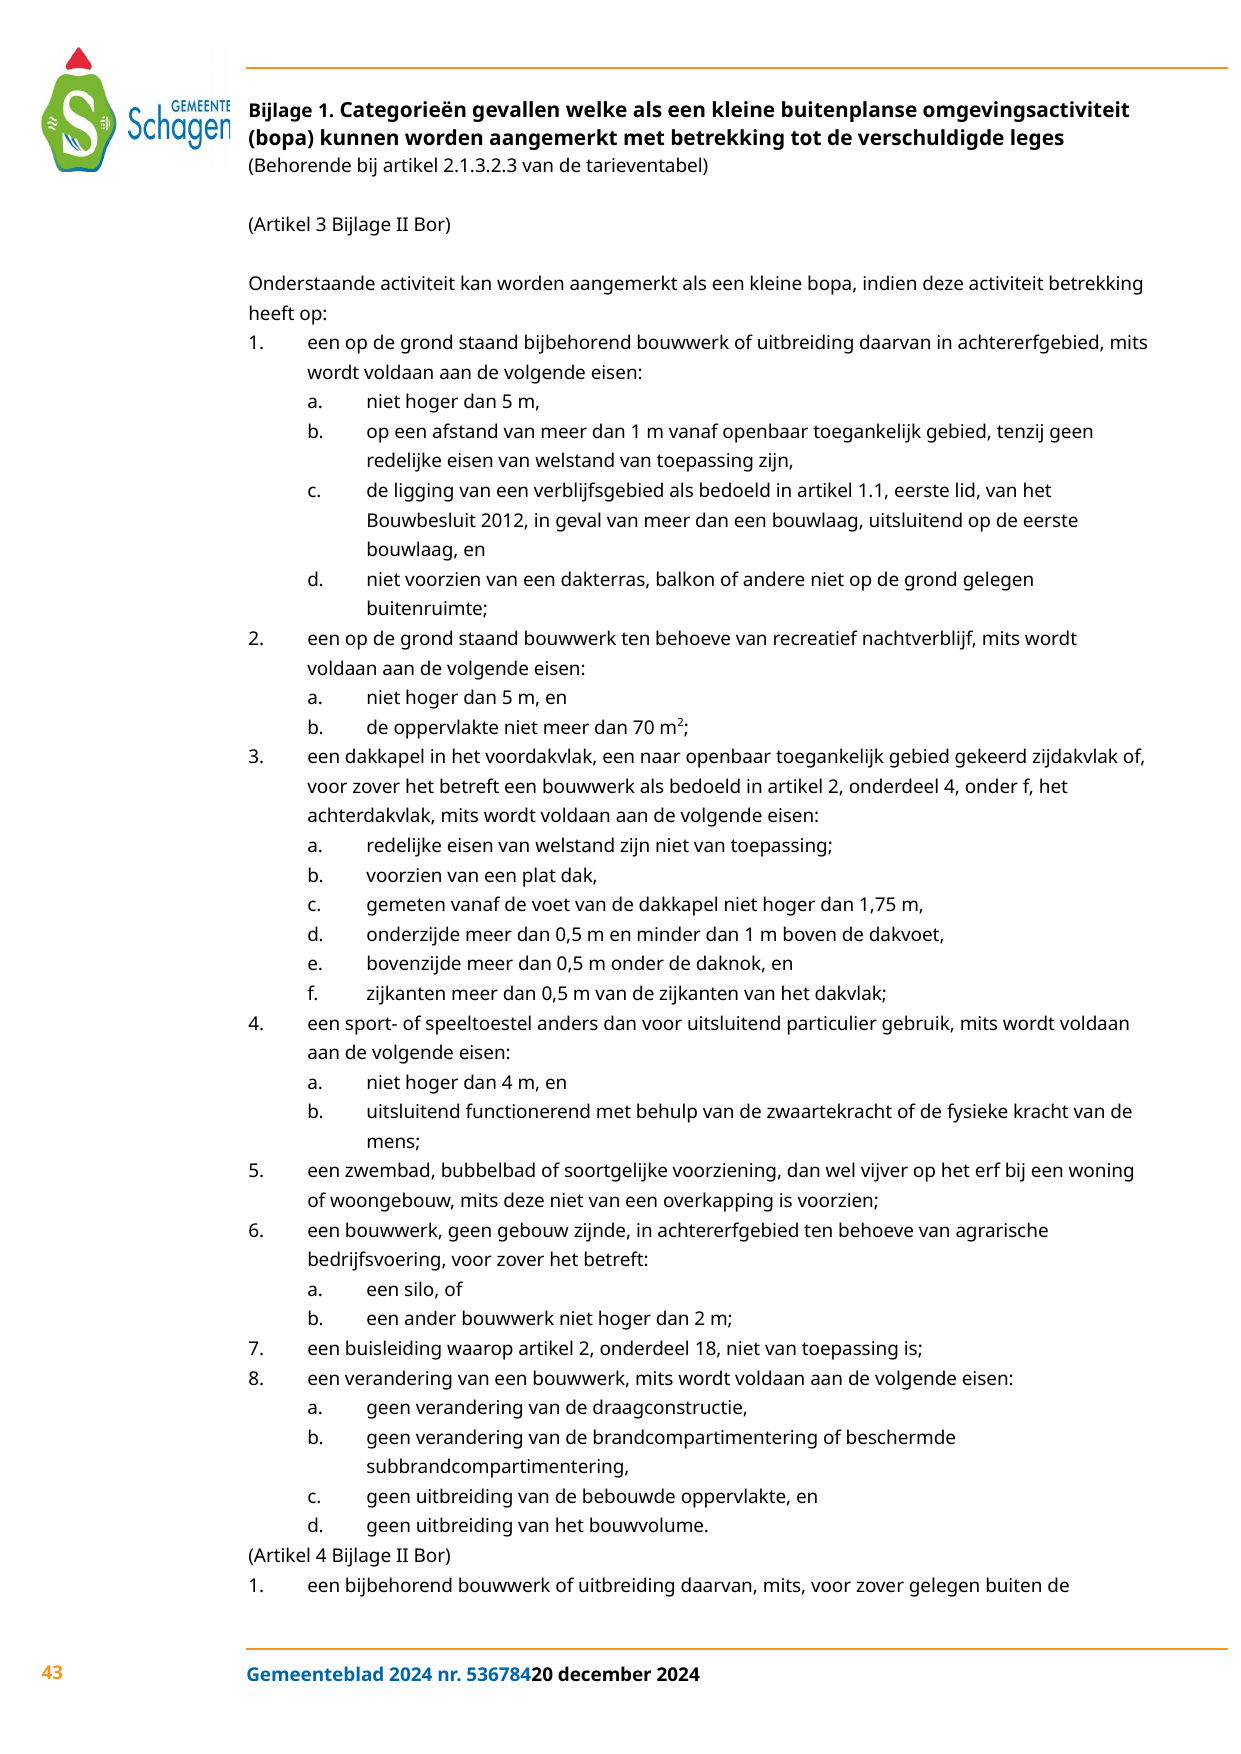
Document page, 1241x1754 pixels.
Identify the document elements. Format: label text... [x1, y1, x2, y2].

list op een afstand van meer dan 1 m vanaf openbaar toegankelijk gebied, tenzij geen redelijke eisen van welstand van toepassing zijn, [307, 418, 1152, 473]
list niet hoger dan 5 m, en [307, 684, 1152, 710]
list niet hoger dan 4 m, en [307, 1069, 1152, 1094]
list uitsluitend functionerend met behulp van de zwaartekracht of de fysieke kracht van de mens; [307, 1098, 1152, 1154]
list geen uitbreiding van het bouwvolume. [307, 1513, 1152, 1538]
list een bouwwerk, geen gebouw zijnde, in achtererfgebied ten behoeve van agrarische bedrijfsvoering, voor zover het betreft: [248, 1217, 1152, 1272]
list bovenzijde meer dan 0,5 m onder de daknok, en [307, 951, 1152, 976]
list niet voorzien van een dakterras, balkon of andere niet op de grond gelegen buitenruimte; [307, 566, 1152, 621]
list geen uitbreiding van de bebouwde oppervlakte, en [307, 1483, 1152, 1509]
list geen verandering van de brandcompartimentering of beschermde subbrandcompartimentering, [307, 1424, 1152, 1479]
list een silo, of [307, 1276, 1152, 1302]
list een verandering van een bouwwerk, mits wordt voldaan aan de volgende eisen: [248, 1365, 1152, 1390]
list voorzien van een plat dak, [307, 862, 1152, 887]
list onderzijde meer dan 0,5 m en minder dan 1 m boven de dakvoet, [307, 921, 1152, 947]
list redelijke eisen van welstand zijn niet van toepassing; [307, 832, 1152, 858]
list een dakkapel in het voordakvlak, een naar openbaar toegankelijk gebied gekeerd zijdakvlak of, voor zover het betreft een bouwwerk als bedoeld in artikel 2, onderdeel 4, onder f, het achterdakvlak, mits wordt voldaan aan de volgende eisen: [248, 743, 1152, 828]
text Bijlage 1. Categorieën gevallen welke als een kleine buitenplanse omgevingsactiviteit (bopa) kunnen worden aangemerkt met betrekking tot de verschuldigde leges [248, 95, 1152, 152]
list geen verandering van de draagconstructie, [307, 1394, 1152, 1420]
list gemeten vanaf de voet van de dakkapel niet hoger dan 1,75 m, [307, 891, 1152, 917]
list een op de grond staand bouwwerk ten behoeve van recreatief nachtverblijf, mits wordt voldaan aan de volgende eisen: [248, 625, 1152, 680]
list een zwembad, bubbelbad of soortgelijke voorziening, dan wel vijver op het erf bij een woning of woongebouw, mits deze niet van een overkapping is voorzien; [248, 1158, 1152, 1213]
text (Artikel 4 Bijlage II Bor) [248, 1542, 1152, 1568]
list de oppervlakte niet meer dan 70 m2; [307, 714, 1152, 739]
list niet hoger dan 5 m, [307, 388, 1152, 414]
list een sport- of speeltoestel anders dan voor uitsluitend particulier gebruik, mits wordt voldaan aan de volgende eisen: [248, 1010, 1152, 1065]
list de ligging van een verblijfsgebied als bedoeld in artikel 1.1, eerste lid, van het Bouwbesluit 2012, in geval van meer dan een bouwlaag, uitsluitend op de eerste bouwlaag, en [307, 477, 1152, 562]
text (Artikel 3 Bijlage II Bor) [248, 211, 1152, 237]
text Onderstaande activiteit kan worden aangemerkt als een kleine bopa, indien deze activiteit betrekking heeft op: [248, 270, 1152, 325]
text (Behorende bij artikel 2.1.3.2.3 van de tarieventabel) [248, 152, 1152, 177]
list een ander bouwwerk niet hoger dan 2 m; [307, 1306, 1152, 1331]
picture [41, 47, 231, 172]
list zijkanten meer dan 0,5 m van de zijkanten van het dakvlak; [307, 980, 1152, 1006]
list een bijbehorend bouwwerk of uitbreiding daarvan, mits, voor zover gelegen buiten de [248, 1572, 1152, 1597]
list een buisleiding waarop artikel 2, onderdeel 18, niet van toepassing is; [248, 1335, 1152, 1361]
list een op de grond staand bijbehorend bouwwerk of uitbreiding daarvan in achtererfgebied, mits wordt voldaan aan de volgende eisen: [248, 329, 1152, 384]
